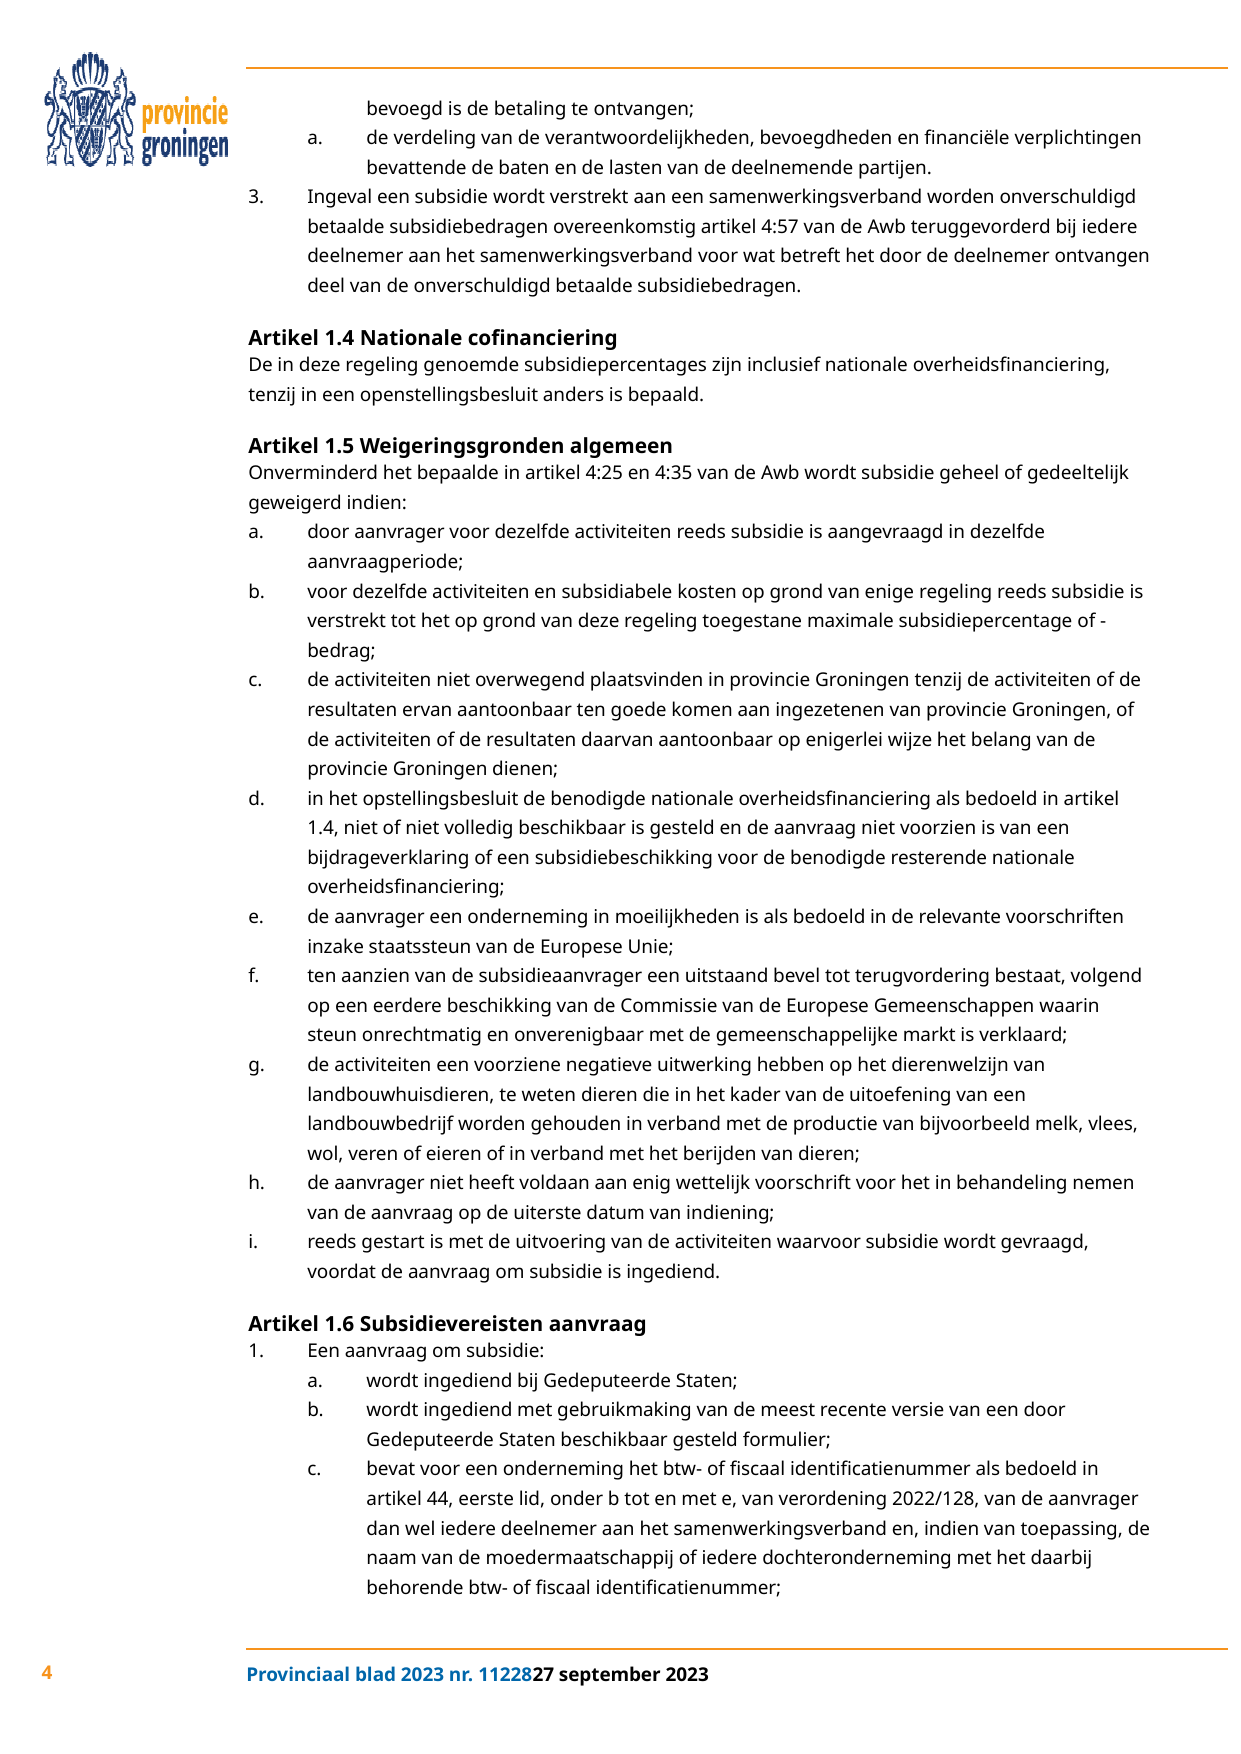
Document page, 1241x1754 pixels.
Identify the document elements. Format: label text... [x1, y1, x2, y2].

list wordt ingediend bij Gedeputeerde Staten; [307, 1367, 1152, 1392]
picture [41, 47, 231, 172]
list de verdeling van de verantwoordelijkheden, bevoegdheden en financiële verplichtingen bevattende de baten en de lasten van de deelnemende partijen. [307, 124, 1152, 180]
list de activiteiten niet overwegend plaatsvinden in provincie Groningen tenzij de activiteiten of de resultaten ervan aantoonbaar ten goede komen aan ingezetenen van provincie Groningen, of de activiteiten of de resultaten daarvan aantoonbaar op enigerlei wijze het belang van de provincie Groningen dienen; [248, 667, 1152, 781]
list wordt ingediend met gebruikmaking van de meest recente versie van een door Gedeputeerde Staten beschikbaar gesteld formulier; [307, 1396, 1152, 1452]
list Een aanvraag om subsidie: [248, 1337, 1152, 1363]
text De in deze regeling genoemde subsidiepercentages zijn inclusief nationale overheidsfinanciering, tenzij in een openstellingsbesluit anders is bepaald. [248, 351, 1152, 406]
text Artikel 1.5 Weigeringsgronden algemeen [248, 431, 1152, 459]
list bevat voor een onderneming het btw- of fiscaal identificatienummer als bedoeld in artikel 44, eerste lid, onder b tot en met e, van verordening 2022/128, van de aanvrager dan wel iedere deelnemer aan het samenwerkingsverband en, indien van toepassing, de naam van de moedermaatschappij of iedere dochteronderneming met het daarbij behorende btw- of fiscaal identificatienummer; [307, 1456, 1152, 1599]
list de activiteiten een voorziene negatieve uitwerking hebben op het dierenwelzijn van landbouwhuisdieren, te weten dieren die in het kader van de uitoefening van een landbouwbedrijf worden gehouden in verband met de productie van bijvoorbeeld melk, vlees, wol, veren of eieren of in verband met het berijden van dieren; [248, 1051, 1152, 1166]
text Onverminderd het bepaalde in artikel 4:25 en 4:35 van de Awb wordt subsidie geheel of gedeeltelijk geweigerd indien: [248, 459, 1152, 515]
list in het opstellingsbesluit de benodigde nationale overheidsfinanciering als bedoeld in artikel 1.4, niet of niet volledig beschikbaar is gesteld en de aanvraag niet voorzien is van een bijdrageverklaring of een subsidiebeschikking voor de benodigde resterende nationale overheidsfinanciering; [248, 785, 1152, 899]
list de aanvrager een onderneming in moeilijkheden is als bedoeld in de relevante voorschriften inzake staatssteun van de Europese Unie; [248, 903, 1152, 959]
list reeds gestart is met de uitvoering van de activiteiten waarvoor subsidie wordt gevraagd, voordat de aanvraag om subsidie is ingediend. [248, 1229, 1152, 1284]
list bevoegd is de betaling te ontvangen; [307, 95, 1152, 121]
list voor dezelfde activiteiten en subsidiabele kosten op grond van enige regeling reeds subsidie is verstrekt tot het op grond van deze regeling toegestane maximale subsidiepercentage of -bedrag; [248, 578, 1152, 663]
list Ingeval een subsidie wordt verstrekt aan een samenwerkingsverband worden onverschuldigd betaalde subsidiebedragen overeenkomstig artikel 4:57 van de Awb teruggevorderd bij iedere deelnemer aan het samenwerkingsverband voor wat betreft het door de deelnemer ontvangen deel van de onverschuldigd betaalde subsidiebedragen. [248, 183, 1152, 298]
list de aanvrager niet heeft voldaan aan enig wettelijk voorschrift voor het in behandeling nemen van de aanvraag op de uiterste datum van indiening; [248, 1169, 1152, 1225]
list door aanvrager voor dezelfde activiteiten reeds subsidie is aangevraagd in dezelfde aanvraagperiode; [248, 519, 1152, 574]
text Artikel 1.6 Subsidievereisten aanvraag [248, 1309, 1152, 1337]
text Artikel 1.4 Nationale cofinanciering [248, 323, 1152, 351]
list ten aanzien van de subsidieaanvrager een uitstaand bevel tot terugvordering bestaat, volgend op een eerdere beschikking van de Commissie van de Europese Gemeenschappen waarin steun onrechtmatig en onverenigbaar met de gemeenschappelijke markt is verklaard; [248, 962, 1152, 1047]
